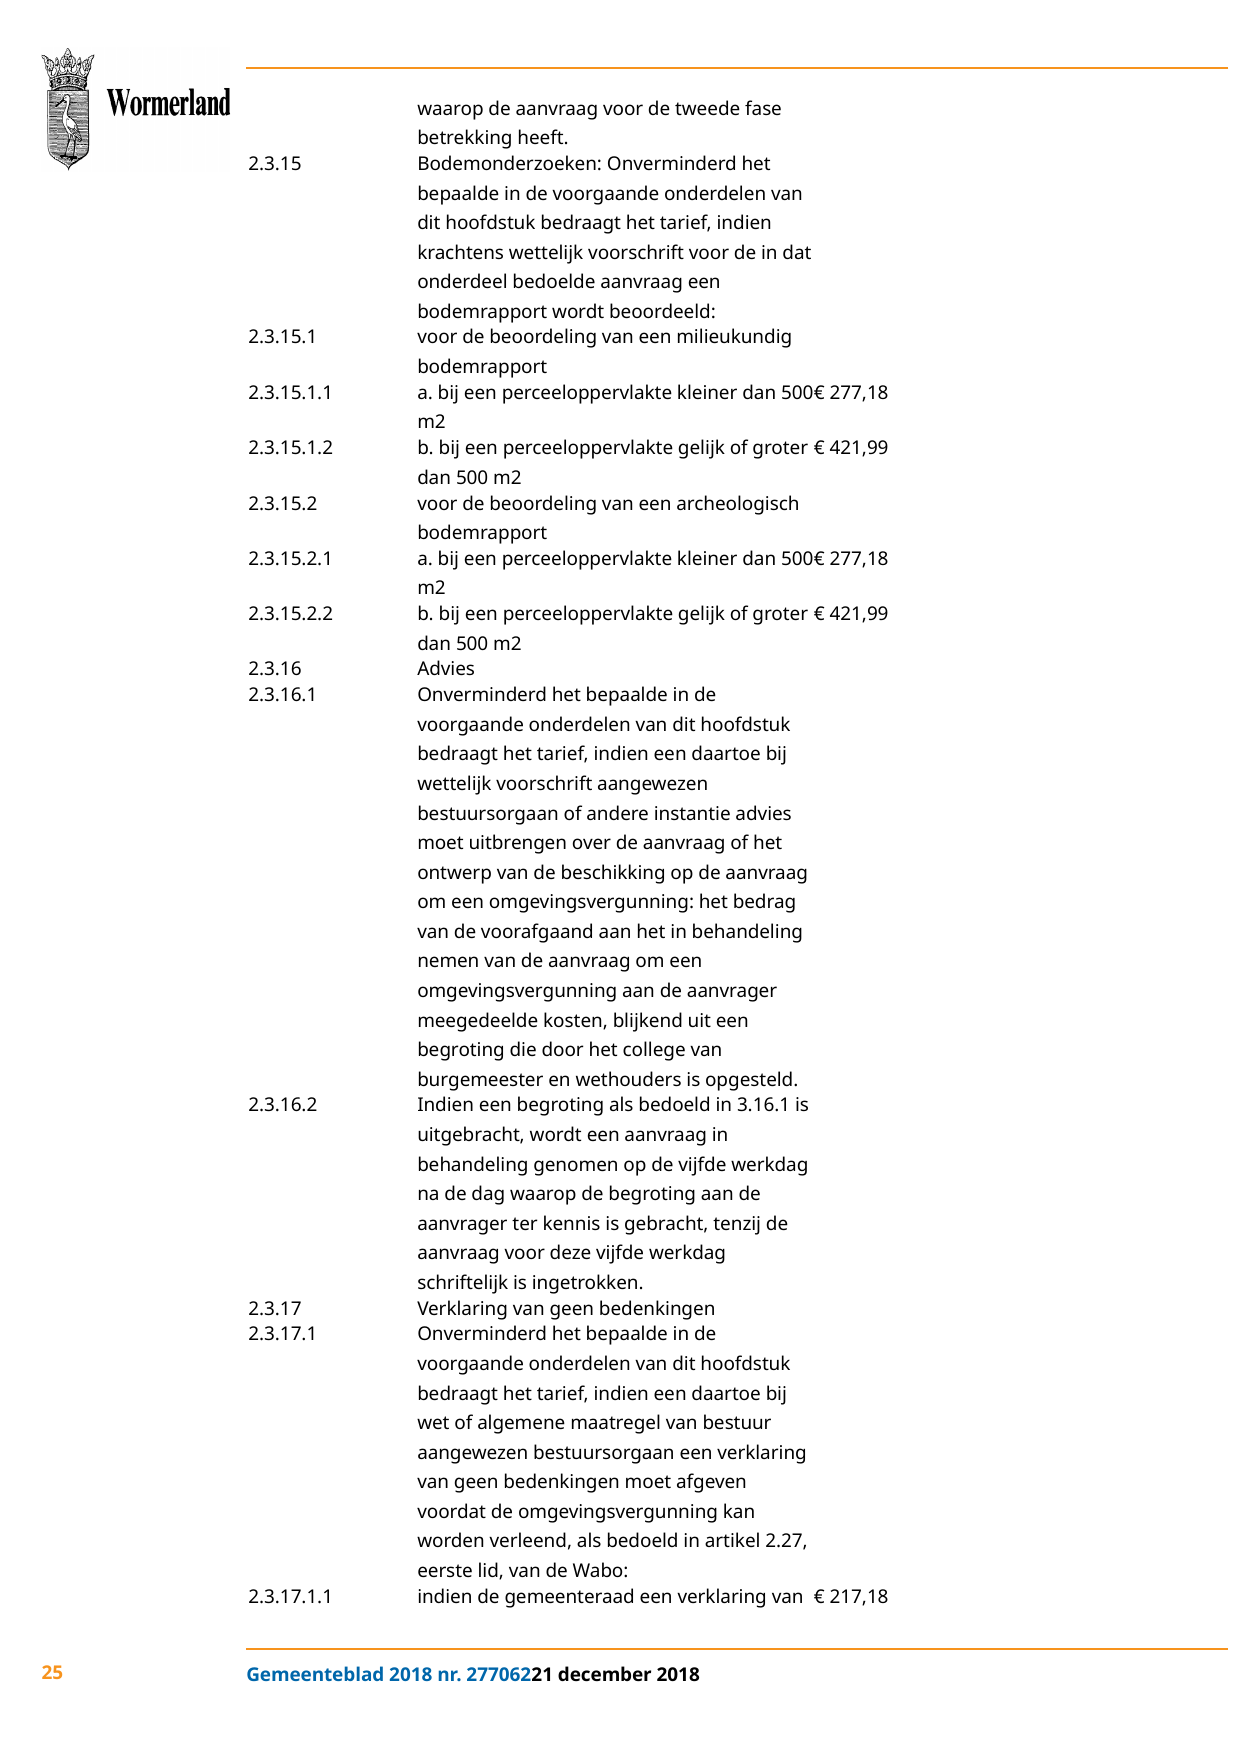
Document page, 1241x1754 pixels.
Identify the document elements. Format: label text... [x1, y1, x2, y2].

table_cell waarop de aanvraag voor de tweede fase betrekking heeft. [417, 95, 814, 150]
table_cell 2.3.15.1.1 [248, 379, 417, 434]
table_cell [814, 1295, 983, 1321]
picture [41, 47, 231, 172]
table_cell [983, 1321, 1152, 1583]
table_cell [983, 490, 1152, 545]
table_cell [983, 1583, 1152, 1609]
table_cell € 421,99 [814, 600, 983, 656]
table_cell [983, 600, 1152, 656]
table_cell 2.3.15.2.1 [248, 545, 417, 600]
table_cell [983, 681, 1152, 1092]
table_cell € 277,18 [814, 379, 983, 434]
table_cell b. bij een perceeloppervlakte gelijk of groter dan 500 m2 [417, 600, 814, 656]
table_cell 2.3.16.2 [248, 1092, 417, 1295]
table_cell 2.3.17.1 [248, 1321, 417, 1583]
table_cell [983, 379, 1152, 434]
table_cell 2.3.17 [248, 1295, 417, 1321]
table_cell [983, 434, 1152, 490]
table_cell [814, 1092, 983, 1295]
table_cell [814, 1321, 983, 1583]
table_cell [983, 95, 1152, 150]
table_cell [248, 95, 417, 150]
table_cell Indien een begroting als bedoeld in 3.16.1 is uitgebracht, wordt een aanvraag in behandeling genomen op de vijfde werkdag na de dag waarop de begroting aan de aanvrager ter kennis is gebracht, tenzij de aanvraag voor deze vijfde werkdag schriftelijk is ingetrokken. [417, 1092, 814, 1295]
table_cell 2.3.17.1.1 [248, 1583, 417, 1609]
table_cell indien de gemeenteraad een verklaring van [417, 1583, 814, 1609]
table_cell [814, 656, 983, 681]
table_cell 2.3.15 [248, 150, 417, 324]
table_cell [814, 95, 983, 150]
table_cell [983, 545, 1152, 600]
table_cell b. bij een perceeloppervlakte gelijk of groter dan 500 m2 [417, 434, 814, 490]
table_cell Advies [417, 656, 814, 681]
table_cell voor de beoordeling van een archeologisch bodemrapport [417, 490, 814, 545]
table_cell 2.3.16.1 [248, 681, 417, 1092]
table_cell [814, 324, 983, 379]
table_cell 2.3.15.1.2 [248, 434, 417, 490]
table_cell [814, 150, 983, 324]
table_cell [814, 490, 983, 545]
table_cell 2.3.15.2 [248, 490, 417, 545]
table_cell Onverminderd het bepaalde in de voorgaande onderdelen van dit hoofdstuk bedraagt het tarief, indien een daartoe bij wet of algemene maatregel van bestuur aangewezen bestuursorgaan een verklaring van geen bedenkingen moet afgeven voordat de omgevingsvergunning kan worden verleend, als bedoeld in artikel 2.27, eerste lid, van de Wabo: [417, 1321, 814, 1583]
table_cell Bodemonderzoeken: Onverminderd het bepaalde in de voorgaande onderdelen van dit hoofdstuk bedraagt het tarief, indien krachtens wettelijk voorschrift voor de in dat onderdeel bedoelde aanvraag een bodemrapport wordt beoordeeld: [417, 150, 814, 324]
table_cell [983, 1092, 1152, 1295]
table_cell a. bij een perceeloppervlakte kleiner dan 500 m2 [417, 545, 814, 600]
table_cell 2.3.15.2.2 [248, 600, 417, 656]
table_cell [983, 1295, 1152, 1321]
table_cell voor de beoordeling van een milieukundig bodemrapport [417, 324, 814, 379]
table_cell a. bij een perceeloppervlakte kleiner dan 500 m2 [417, 379, 814, 434]
table_cell 2.3.15.1 [248, 324, 417, 379]
table_cell [814, 681, 983, 1092]
table_cell € 421,99 [814, 434, 983, 490]
table_cell Verklaring van geen bedenkingen [417, 1295, 814, 1321]
table_cell € 277,18 [814, 545, 983, 600]
table_cell [983, 656, 1152, 681]
table_cell Onverminderd het bepaalde in de voorgaande onderdelen van dit hoofdstuk bedraagt het tarief, indien een daartoe bij wettelijk voorschrift aangewezen bestuursorgaan of andere instantie advies moet uitbrengen over de aanvraag of het ontwerp van de beschikking op de aanvraag om een omgevingsvergunning: het bedrag van de voorafgaand aan het in behandeling nemen van de aanvraag om een omgevingsvergunning aan de aanvrager meegedeelde kosten, blijkend uit een begroting die door het college van burgemeester en wethouders is opgesteld. [417, 681, 814, 1092]
table_cell [983, 324, 1152, 379]
table_cell [983, 150, 1152, 324]
table_cell 2.3.16 [248, 656, 417, 681]
table_cell € 217,18 [814, 1583, 983, 1609]
